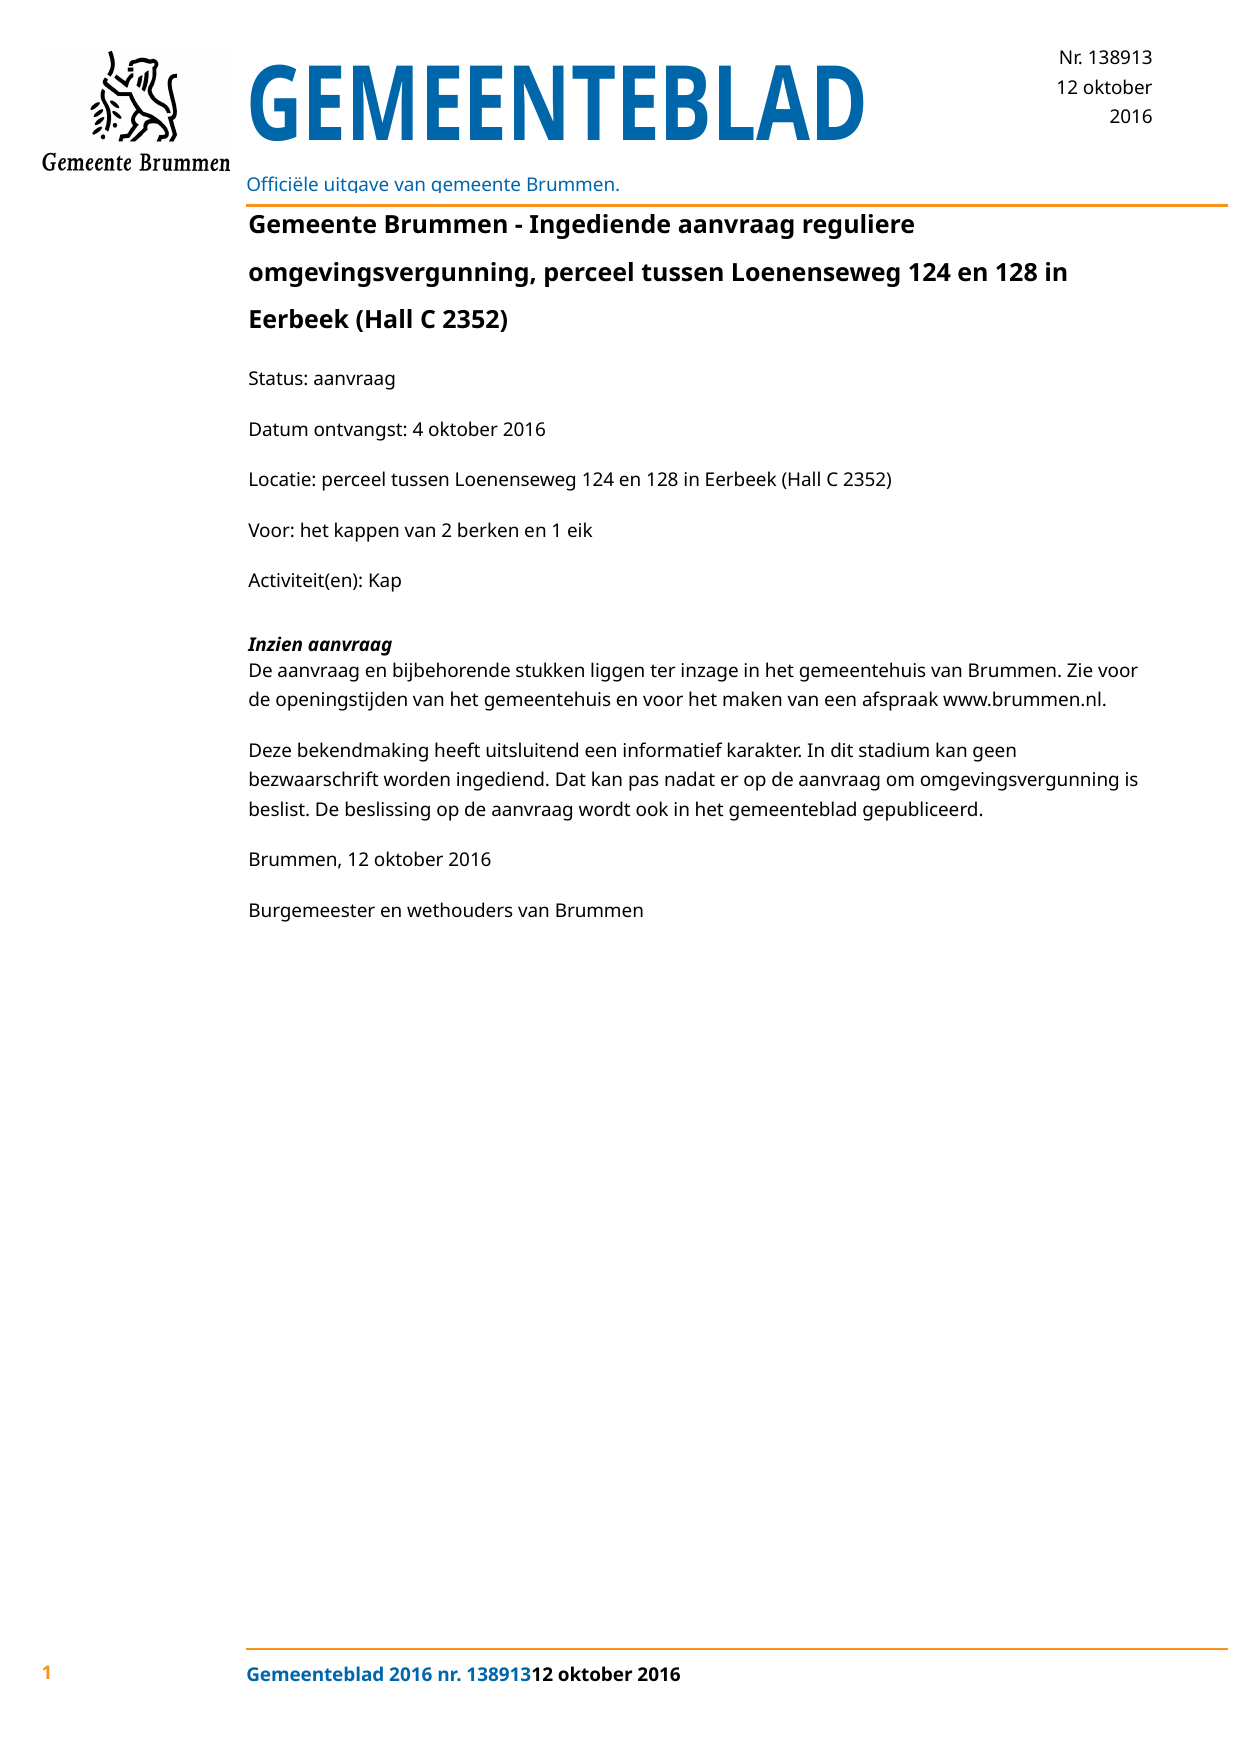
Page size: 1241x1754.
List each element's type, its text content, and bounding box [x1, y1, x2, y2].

text Burgemeester en wethouders van Brummen [248, 897, 1152, 923]
text Voor: het kappen van 2 berken en 1 eik [248, 517, 1152, 542]
text Brummen, 12 oktober 2016 [248, 846, 1152, 872]
text Deze bekendmaking heeft uitsluitend een informatief karakter. In dit stadium kan geen bezwaarschrift worden ingediend. Dat kan pas nadat er op de aanvraag om omgevingsvergunning is beslist. De beslissing op de aanvraag wordt ook in het gemeenteblad gepubliceerd. [248, 737, 1152, 822]
text De aanvraag en bijbehorende stukken liggen ter inzage in het gemeentehuis van Brummen. Zie voor de openingstijden van het gemeentehuis en voor het maken van een afspraak www.brummen.nl. [248, 657, 1152, 712]
text Datum ontvangst: 4 oktober 2016 [248, 416, 1152, 442]
text Gemeente Brummen - Ingediende aanvraag reguliere omgevingsvergunning, perceel tussen Loenenseweg 124 en 128 in Eerbeek (Hall C 2352) [248, 207, 1152, 336]
text Status: aanvraag [248, 366, 1152, 391]
text Activiteit(en): Kap [248, 567, 1152, 593]
text Inzien aanvraag [248, 631, 1152, 657]
picture [41, 47, 231, 172]
text Locatie: perceel tussen Loenenseweg 124 en 128 in Eerbeek (Hall C 2352) [248, 466, 1152, 492]
